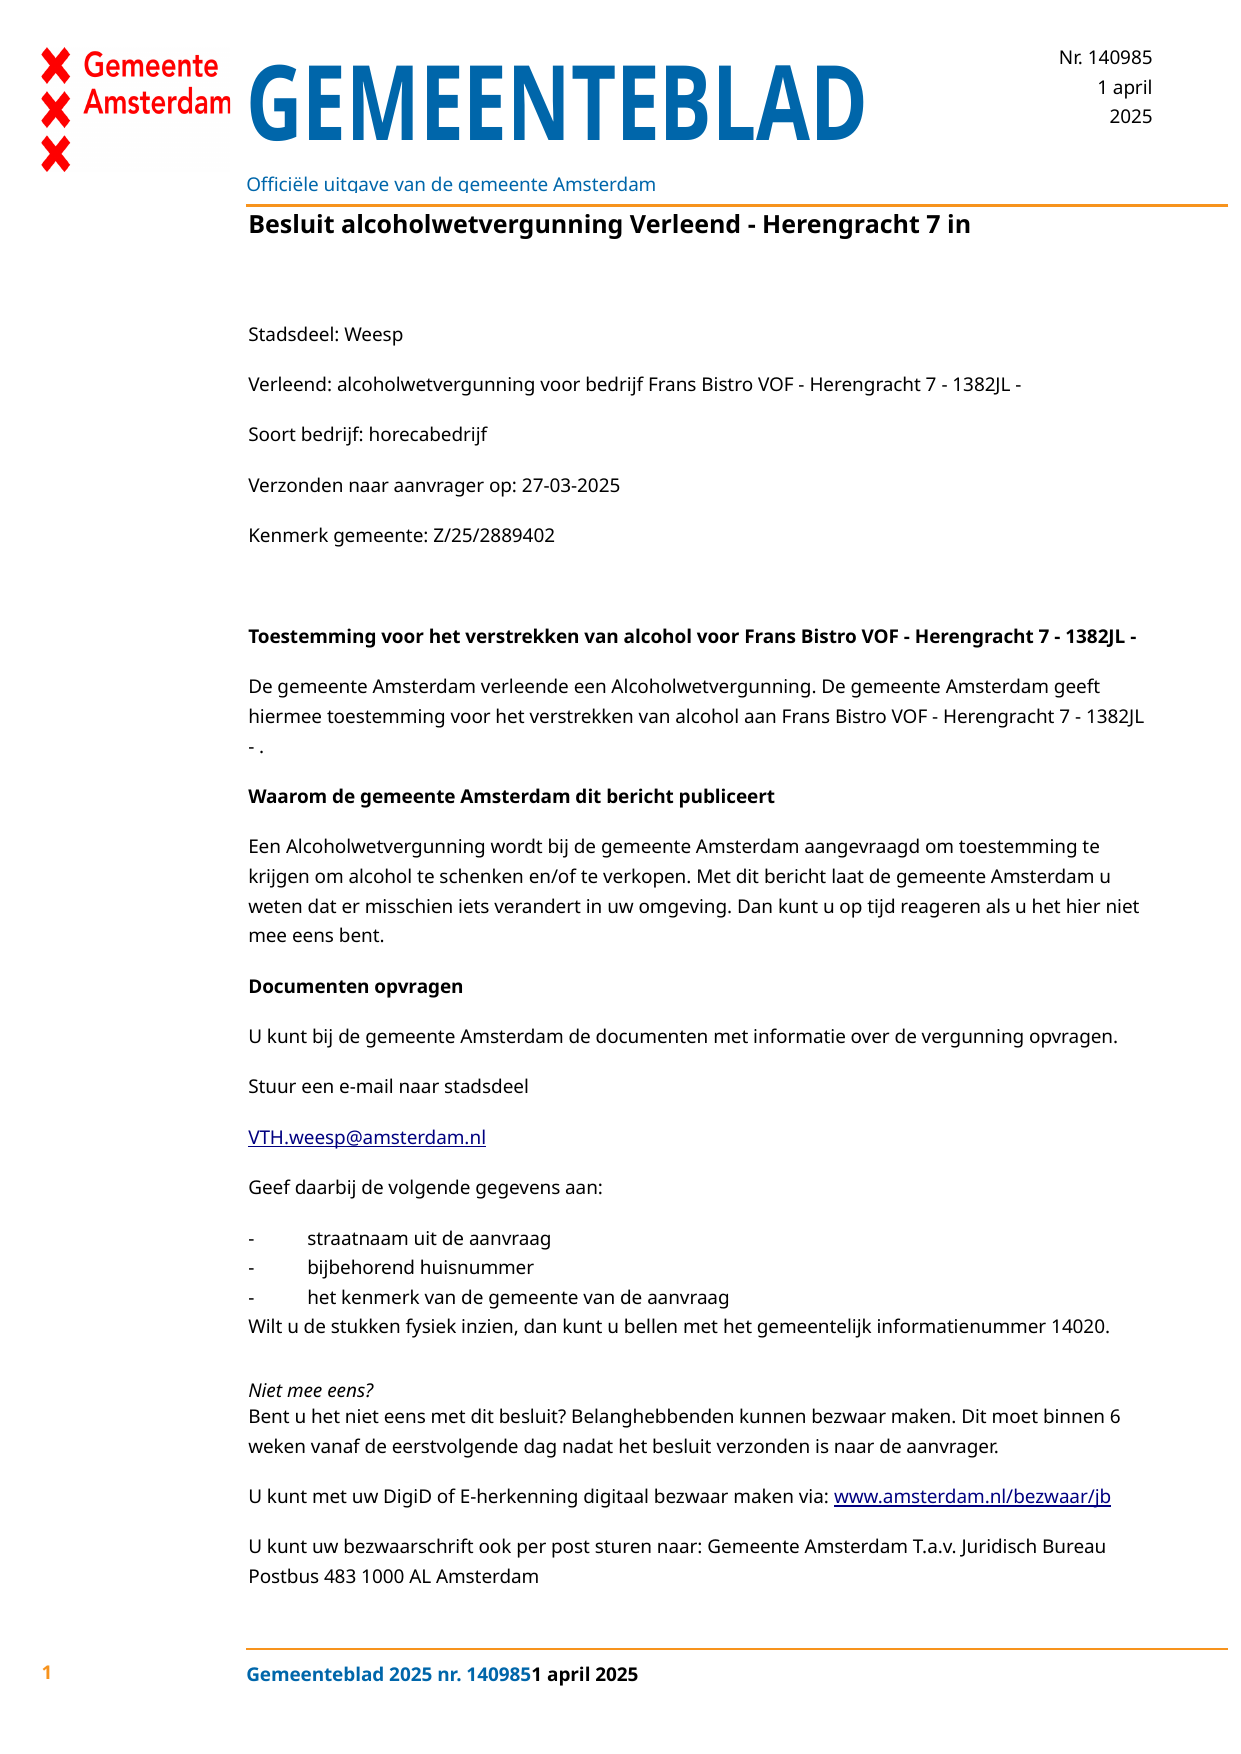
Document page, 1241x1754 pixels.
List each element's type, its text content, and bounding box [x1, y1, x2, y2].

list het kenmerk van de gemeente van de aanvraag [248, 1284, 1152, 1310]
text Documenten opvragen [248, 973, 1152, 998]
text Toestemming voor het verstrekken van alcohol voor Frans Bistro VOF - Herengracht 7 - 1382JL - [248, 623, 1152, 649]
text U kunt bij de gemeente Amsterdam de documenten met informatie over de vergunning opvragen. [248, 1023, 1152, 1049]
text De gemeente Amsterdam verleende een Alcoholwetvergunning. De gemeente Amsterdam geeft hiermee toestemming voor het verstrekken van alcohol aan Frans Bistro VOF - Herengracht 7 - 1382JL - . [248, 674, 1152, 758]
text U kunt uw bezwaarschrift ook per post sturen naar: Gemeente Amsterdam T.a.v. Juridisch Bureau Postbus 483 1000 AL Amsterdam [248, 1534, 1152, 1589]
list straatnaam uit de aanvraag [248, 1225, 1152, 1251]
text Bent u het niet eens met dit besluit? Belanghebbenden kunnen bezwaar maken. Dit moet binnen 6 weken vanaf de eerstvolgende dag nadat het besluit verzonden is naar de aanvrager. [248, 1403, 1152, 1459]
text Stuur een e-mail naar stadsdeel [248, 1074, 1152, 1099]
text Besluit alcoholwetvergunning Verleend - Herengracht 7 in [248, 207, 1152, 241]
list bijbehorend huisnummer [248, 1254, 1152, 1280]
picture [41, 47, 231, 172]
text Geef daarbij de volgende gegevens aan: [248, 1174, 1152, 1200]
text Een Alcoholwetvergunning wordt bij de gemeente Amsterdam aangevraagd om toestemming te krijgen om alcohol te schenken en/of te verkopen. Met dit bericht laat de gemeente Amsterdam u weten dat er misschien iets verandert in uw omgeving. Dan kunt u op tijd reageren als u het hier niet mee eens bent. [248, 834, 1152, 948]
text U kunt met uw DigiD of E-herkenning digitaal bezwaar maken via: www.amsterdam.nl/bezwaar/jb [248, 1483, 1152, 1509]
text Stadsdeel: Weesp [248, 321, 1152, 346]
text Waarom de gemeente Amsterdam dit bericht publiceert [248, 783, 1152, 809]
text Niet mee eens? [248, 1378, 1152, 1403]
text Kenmerk gemeente: Z/25/2889402 [248, 522, 1152, 548]
text Verzonden naar aanvrager op: 27-03-2025 [248, 472, 1152, 498]
text Verleend: alcoholwetvergunning voor bedrijf Frans Bistro VOF - Herengracht 7 - 1382JL - [248, 371, 1152, 397]
text Wilt u de stukken fysiek inzien, dan kunt u bellen met het gemeentelijk informatienummer 14020. [248, 1314, 1152, 1339]
text VTH.weesp@amsterdam.nl [248, 1124, 1152, 1150]
text Soort bedrijf: horecabedrijf [248, 422, 1152, 447]
